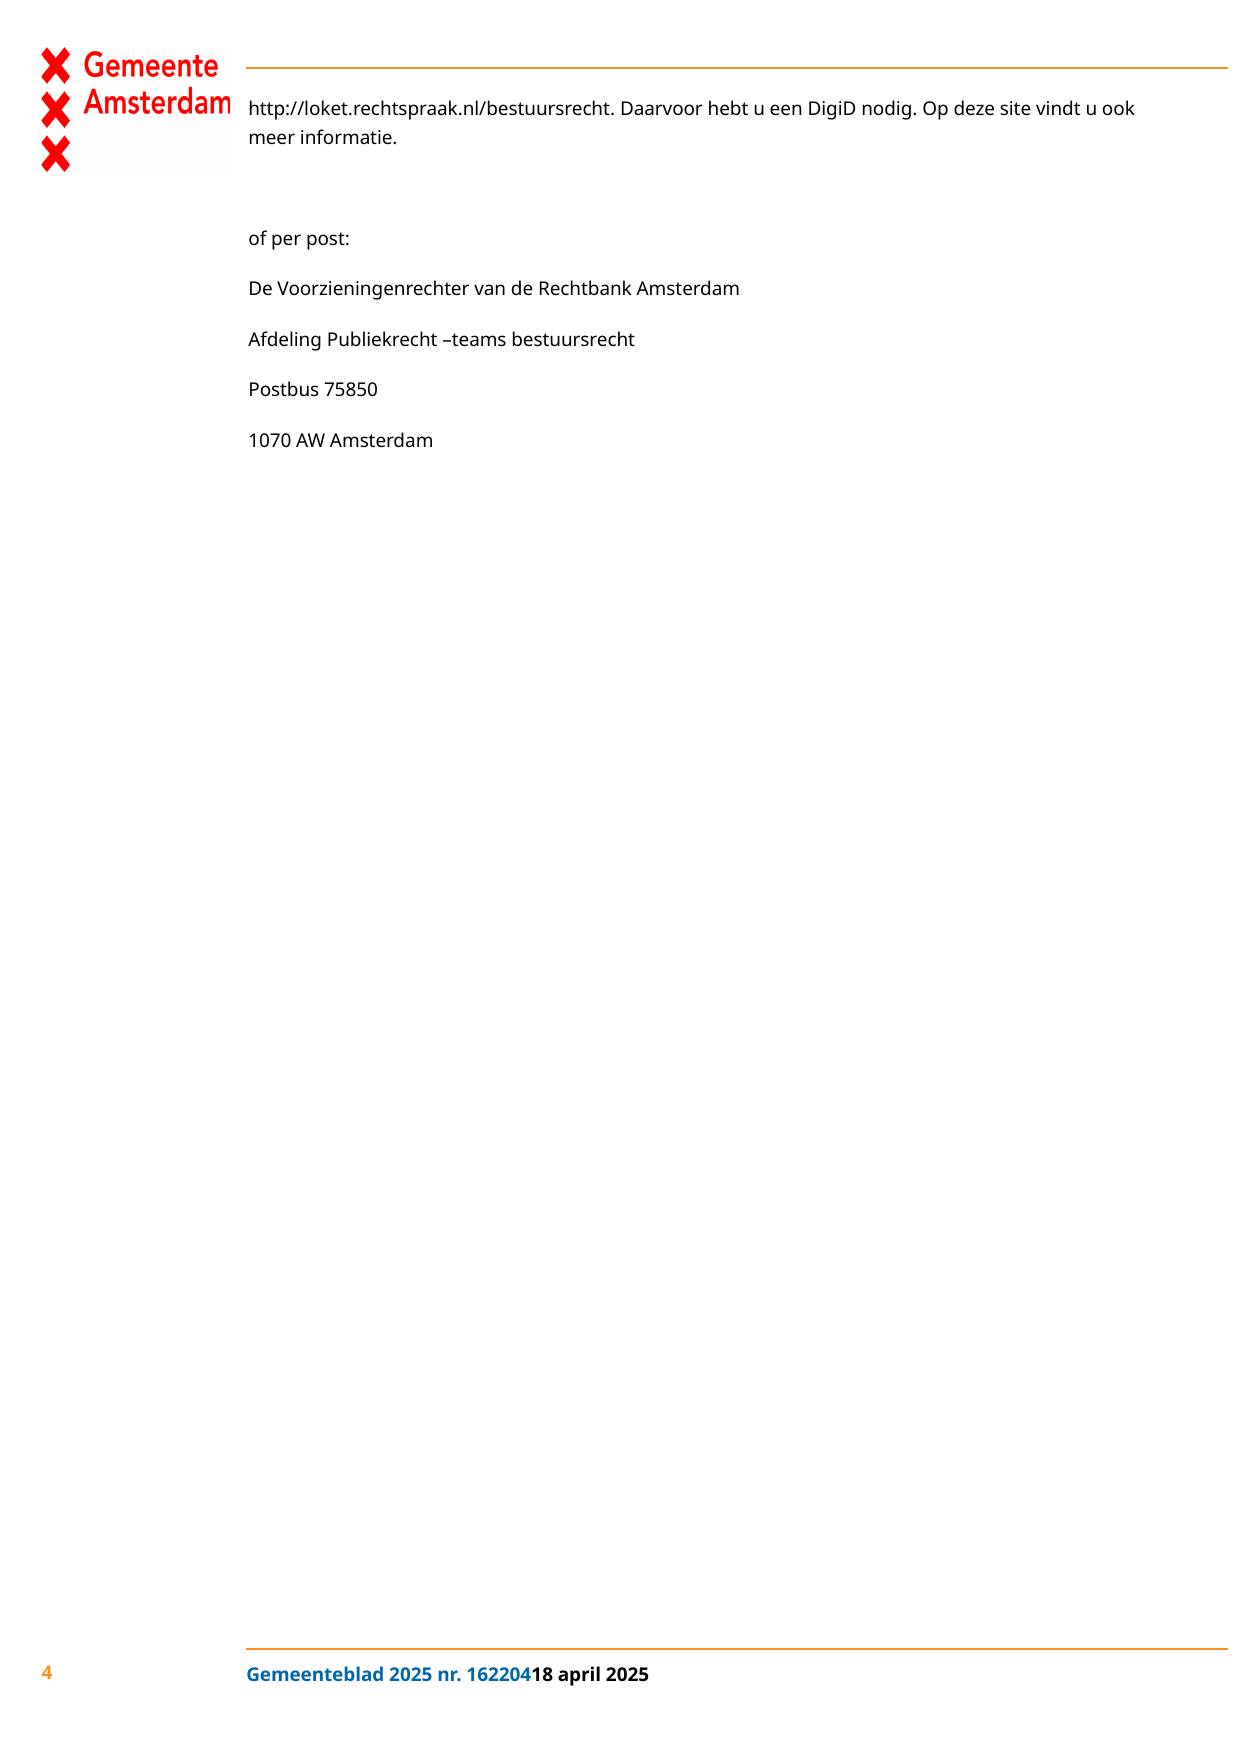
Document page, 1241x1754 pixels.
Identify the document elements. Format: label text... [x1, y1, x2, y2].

picture [41, 47, 231, 172]
text Postbus 75850 [248, 376, 1152, 402]
text De Voorzieningenrechter van de Rechtbank Amsterdam [248, 276, 1152, 301]
text Afdeling Publiekrecht –teams bestuursrecht [248, 326, 1152, 352]
text 1070 AW Amsterdam [248, 427, 1152, 453]
text of per post: [248, 225, 1152, 251]
text http://loket.rechtspraak.nl/bestuursrecht. Daarvoor hebt u een DigiD nodig. Op deze site vindt u ook meer informatie. [248, 95, 1152, 150]
